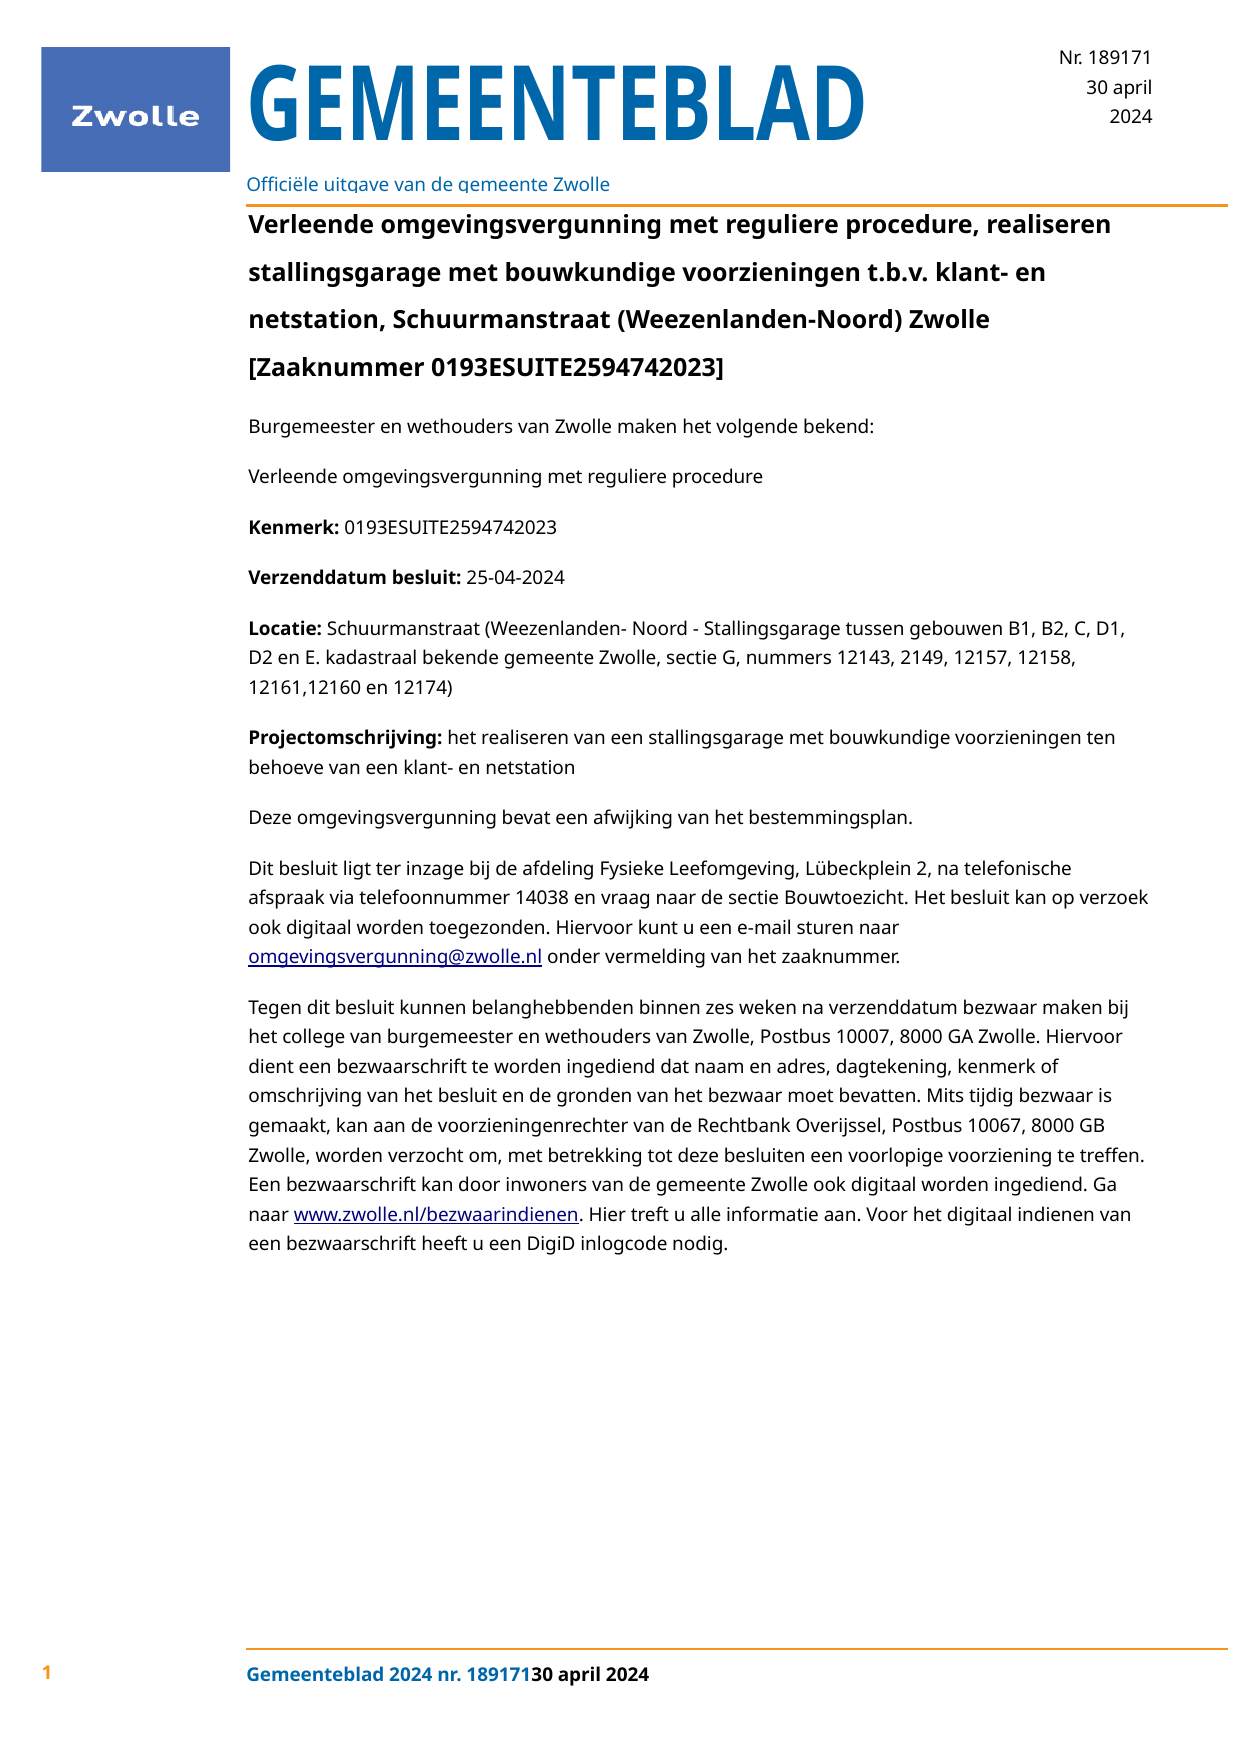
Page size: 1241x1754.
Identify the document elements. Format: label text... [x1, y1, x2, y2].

text Burgemeester en wethouders van Zwolle maken het volgende bekend: [248, 413, 1152, 439]
text Verleende omgevingsvergunning met reguliere procedure [248, 463, 1152, 489]
text Tegen dit besluit kunnen belanghebbenden binnen zes weken na verzenddatum bezwaar maken bij het college van burgemeester en wethouders van Zwolle, Postbus 10007, 8000 GA Zwolle. Hiervoor dient een bezwaarschrift te worden ingediend dat naam en adres, dagtekening, kenmerk of omschrijving van het besluit en de gronden van het bezwaar moet bevatten. Mits tijdig bezwaar is gemaakt, kan aan de voorzieningenrechter van de Rechtbank Overijssel, Postbus 10067, 8000 GB Zwolle, worden verzocht om, met betrekking tot deze besluiten een voorlopige voorziening te treffen. Een bezwaarschrift kan door inwoners van de gemeente Zwolle ook digitaal worden ingediend. Ga naar www.zwolle.nl/bezwaarindienen. Hier treft u alle informatie aan. Voor het digitaal indienen van een bezwaarschrift heeft u een DigiD inlogcode nodig. [248, 994, 1152, 1256]
text Dit besluit ligt ter inzage bij de afdeling Fysieke Leefomgeving, Lübeckplein 2, na telefonische afspraak via telefoonnummer 14038 en vraag naar de sectie Bouwtoezicht. Het besluit kan op verzoek ook digitaal worden toegezonden. Hiervoor kunt u een e-mail sturen naar omgevingsvergunning@zwolle.nl onder vermelding van het zaaknummer. [248, 855, 1152, 969]
text Verzenddatum besluit: 25-04-2024 [248, 564, 1152, 590]
text Deze omgevingsvergunning bevat een afwijking van het bestemmingsplan. [248, 804, 1152, 830]
picture [41, 47, 231, 172]
text Projectomschrijving: het realiseren van een stallingsgarage met bouwkundige voorzieningen ten behoeve van een klant- en netstation [248, 724, 1152, 780]
text Kenmerk: 0193ESUITE2594742023 [248, 514, 1152, 540]
text Locatie: Schuurmanstraat (Weezenlanden- Noord - Stallingsgarage tussen gebouwen B1, B2, C, D1, D2 en E. kadastraal bekende gemeente Zwolle, sectie G, nummers 12143, 2149, 12157, 12158, 12161,12160 en 12174) [248, 615, 1152, 700]
text Verleende omgevingsvergunning met reguliere procedure, realiseren stallingsgarage met bouwkundige voorzieningen t.b.v. klant- en netstation, Schuurmanstraat (Weezenlanden-Noord) Zwolle [Zaaknummer 0193ESUITE2594742023] [248, 207, 1152, 384]
